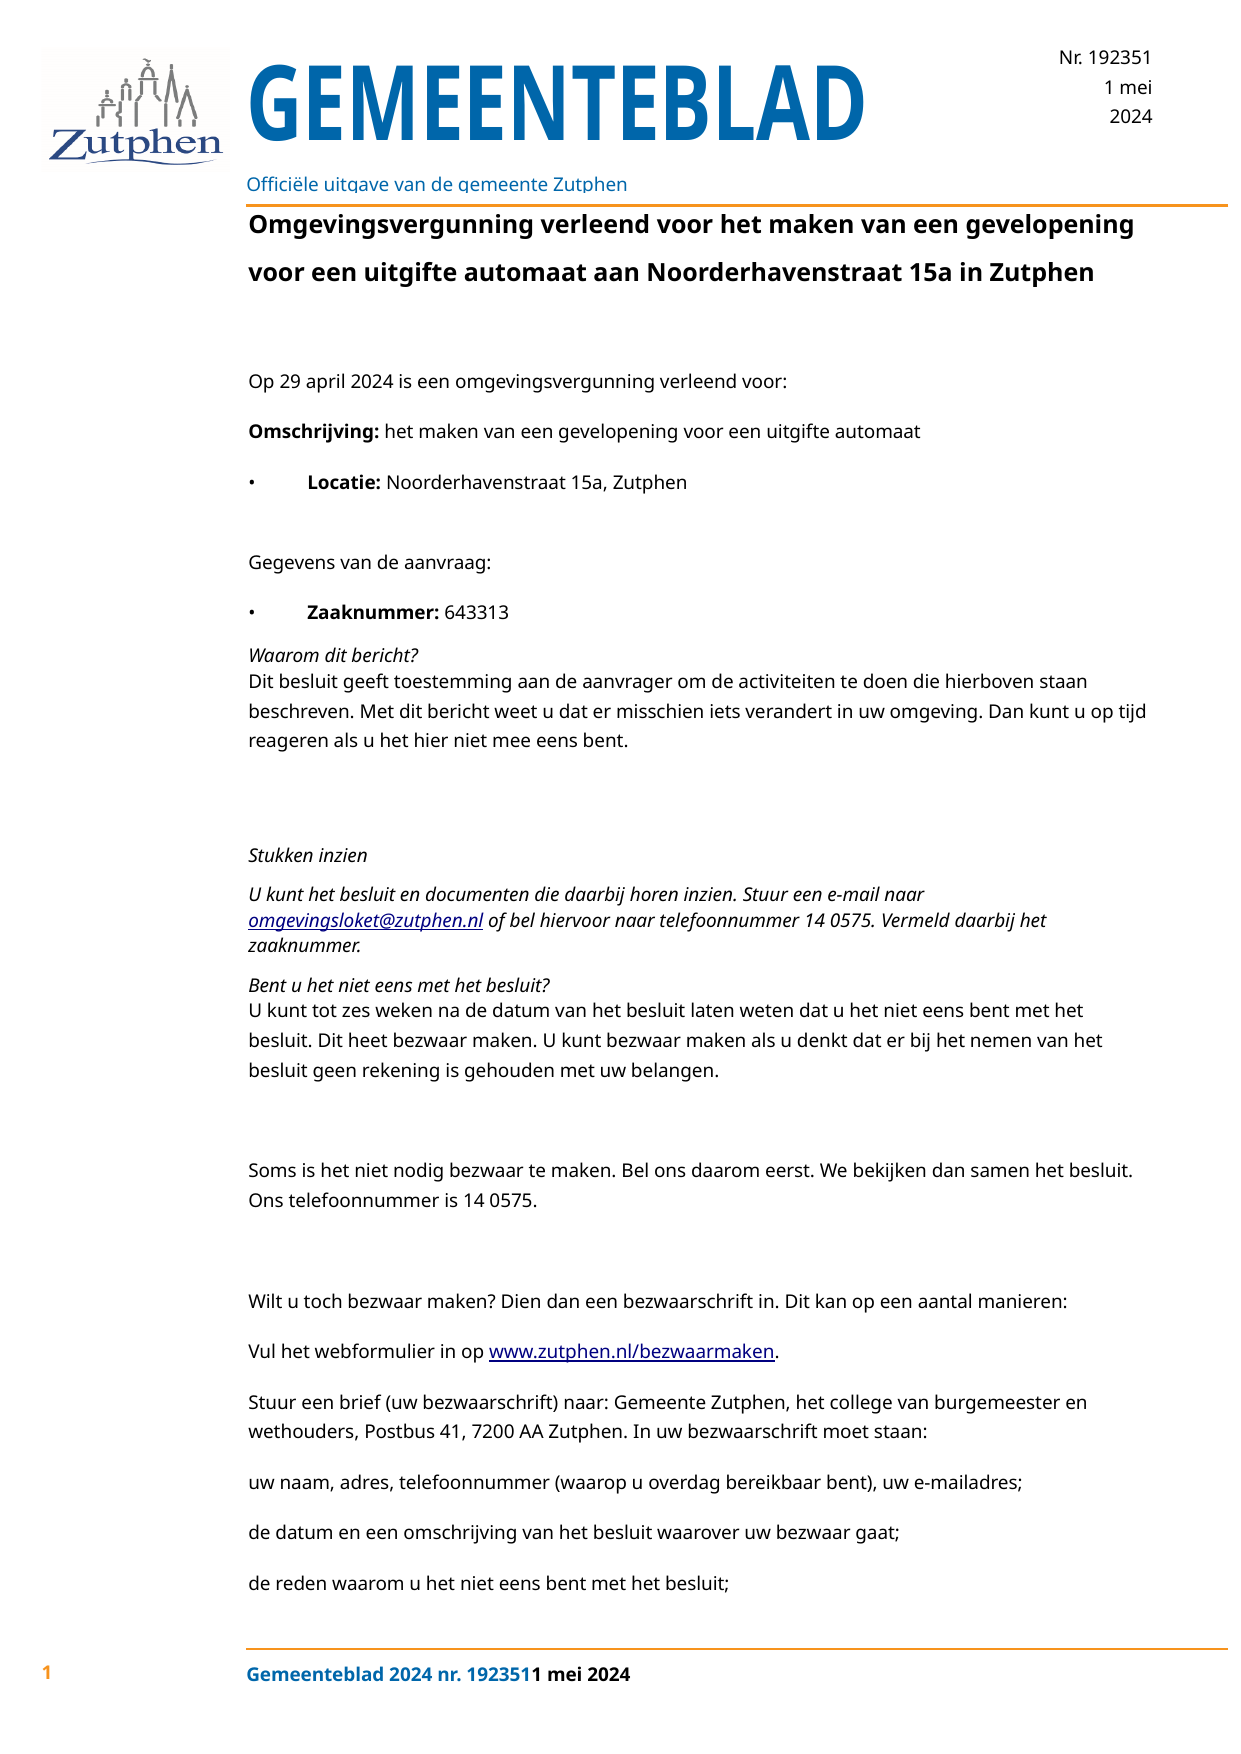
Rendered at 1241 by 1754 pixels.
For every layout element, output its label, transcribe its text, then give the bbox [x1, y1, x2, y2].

text de datum en een omschrijving van het besluit waarover uw bezwaar gaat; [248, 1519, 1152, 1545]
text Dit besluit geeft toestemming aan de aanvrager om de activiteiten te doen die hierboven staan beschreven. Met dit bericht weet u dat er misschien iets verandert in uw omgeving. Dan kunt u op tijd reageren als u het hier niet mee eens bent. [248, 668, 1152, 753]
text Waarom dit bericht? [248, 643, 1152, 668]
text Bent u het niet eens met het besluit? [248, 972, 1152, 998]
text U kunt tot zes weken na de datum van het besluit laten weten dat u het niet eens bent met het besluit. Dit heet bezwaar maken. U kunt bezwaar maken als u denkt dat er bij het nemen van het besluit geen rekening is gehouden met uw belangen. [248, 998, 1152, 1083]
text Vul het webformulier in op www.zutphen.nl/bezwaarmaken. [248, 1338, 1152, 1364]
list Zaaknummer: 643313 [248, 599, 1152, 625]
text Gegevens van de aanvraag: [248, 549, 1152, 575]
text Stukken inzien [248, 842, 1152, 868]
picture [41, 47, 231, 172]
text Omgevingsvergunning verleend voor het maken van een gevelopening voor een uitgifte automaat aan Noorderhavenstraat 15a in Zutphen [248, 207, 1152, 288]
text de reden waarom u het niet eens bent met het besluit; [248, 1570, 1152, 1596]
text Omschrijving: het maken van een gevelopening voor een uitgifte automaat [248, 419, 1152, 444]
text Stuur een brief (uw bezwaarschrift) naar: Gemeente Zutphen, het college van burgemeester en wethouders, Postbus 41, 7200 AA Zutphen. In uw bezwaarschrift moet staan: [248, 1389, 1152, 1444]
list Locatie: Noorderhavenstraat 15a, Zutphen [248, 469, 1152, 495]
text uw naam, adres, telefoonnummer (waarop u overdag bereikbaar bent), uw e-mailadres; [248, 1469, 1152, 1495]
text Op 29 april 2024 is een omgevingsvergunning verleend voor: [248, 368, 1152, 394]
text Wilt u toch bezwaar maken? Dien dan een bezwaarschrift in. Dit kan op een aantal manieren: [248, 1288, 1152, 1314]
text Soms is het niet nodig bezwaar te maken. Bel ons daarom eerst. We bekijken dan samen het besluit. Ons telefoonnummer is 14 0575. [248, 1158, 1152, 1213]
text U kunt het besluit en documenten die daarbij horen inzien. Stuur een e-mail naar omgevingsloket@zutphen.nl of bel hiervoor naar telefoonnummer 14 0575. Vermeld daarbij het zaaknummer. [248, 881, 1152, 958]
